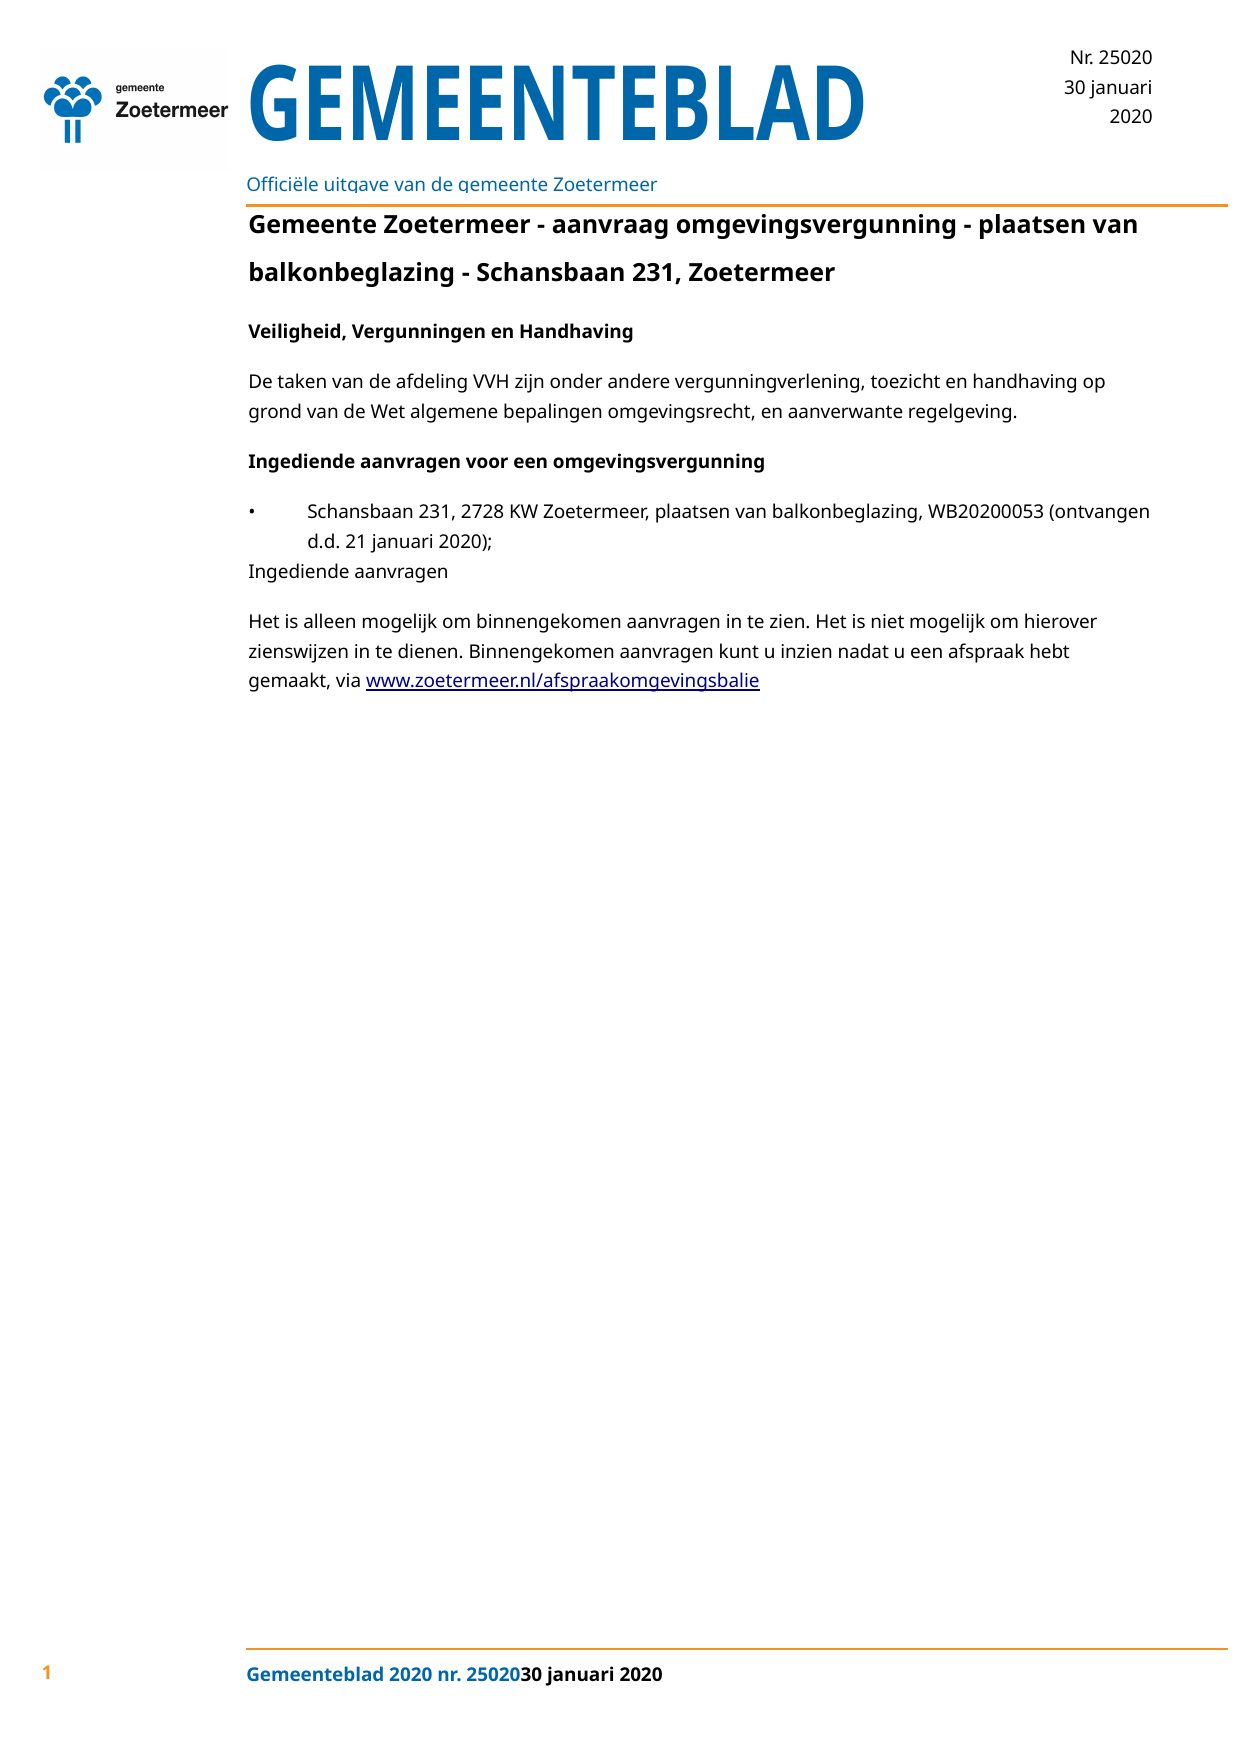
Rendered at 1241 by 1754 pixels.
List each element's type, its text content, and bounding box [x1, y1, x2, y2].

text De taken van de afdeling VVH zijn onder andere vergunningverlening, toezicht en handhaving op grond van de Wet algemene bepalingen omgevingsrecht, en aanverwante regelgeving. [248, 368, 1152, 424]
text Ingediende aanvragen voor een omgevingsvergunning [248, 448, 1152, 474]
text Gemeente Zoetermeer - aanvraag omgevingsvergunning - plaatsen van balkonbeglazing - Schansbaan 231, Zoetermeer [248, 207, 1152, 288]
text Ingediende aanvragen [248, 558, 1152, 584]
text Het is alleen mogelijk om binnengekomen aanvragen in te zien. Het is niet mogelijk om hierover zienswijzen in te dienen. Binnengekomen aanvragen kunt u inzien nadat u een afspraak hebt gemaakt, via www.zoetermeer.nl/afspraakomgevingsbalie [248, 608, 1152, 693]
text Veiligheid, Vergunningen en Handhaving [248, 318, 1152, 344]
list Schansbaan 231, 2728 KW Zoetermeer, plaatsen van balkonbeglazing, WB20200053 (ontvangen d.d. 21 januari 2020); [248, 499, 1152, 554]
picture [41, 47, 231, 172]
